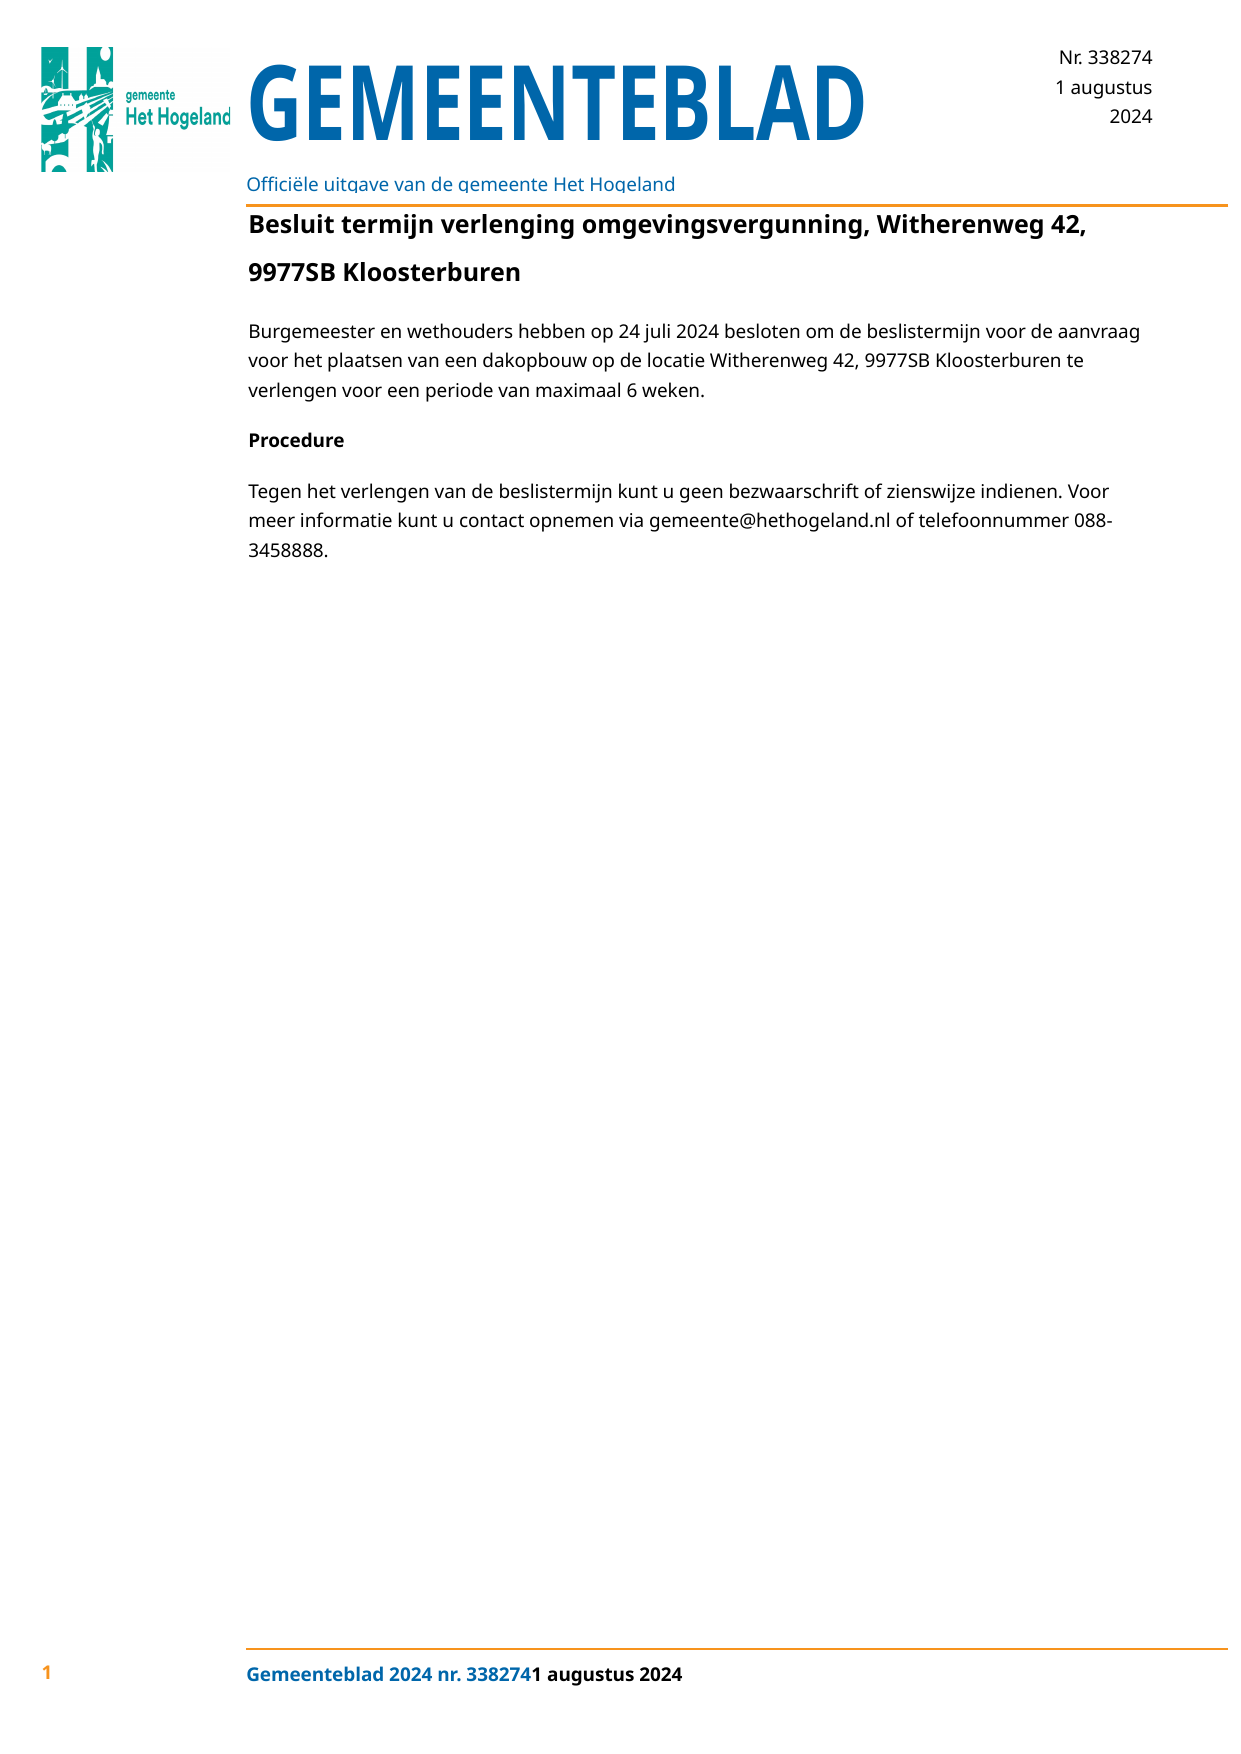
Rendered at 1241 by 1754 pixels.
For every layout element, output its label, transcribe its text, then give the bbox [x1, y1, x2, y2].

text Burgemeester en wethouders hebben op 24 juli 2024 besloten om de beslistermijn voor de aanvraag voor het plaatsen van een dakopbouw op de locatie Witherenweg 42, 9977SB Kloosterburen te verlengen voor een periode van maximaal 6 weken. [248, 318, 1152, 403]
picture [41, 47, 231, 172]
text Procedure [248, 427, 1152, 453]
text Besluit termijn verlenging omgevingsvergunning, Witherenweg 42, 9977SB Kloosterburen [248, 207, 1152, 288]
text Tegen het verlengen van de beslistermijn kunt u geen bezwaarschrift of zienswijze indienen. Voor meer informatie kunt u contact opnemen via gemeente@hethogeland.nl of telefoonnummer 088-3458888. [248, 478, 1152, 563]
